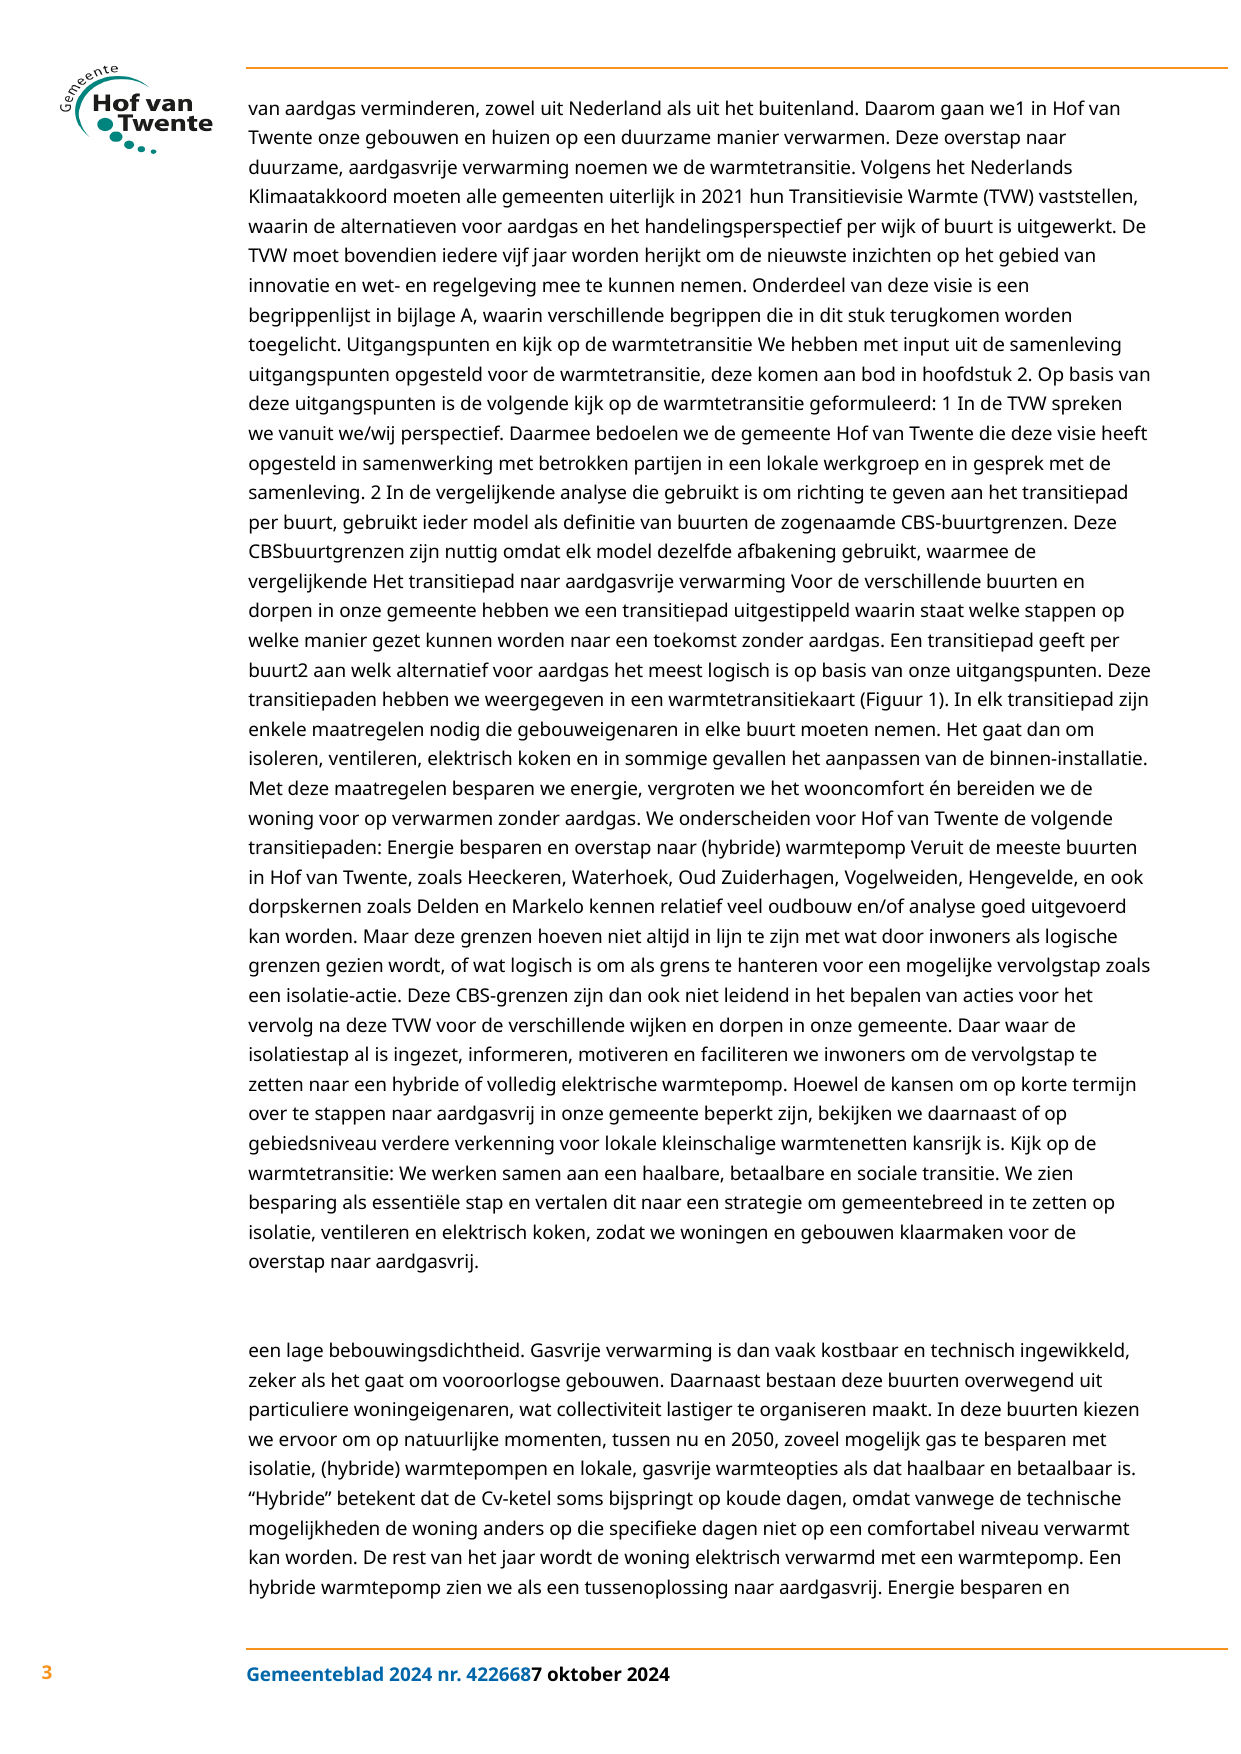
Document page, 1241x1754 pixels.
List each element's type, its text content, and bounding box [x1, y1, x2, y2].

text een lage bebouwingsdichtheid. Gasvrije verwarming is dan vaak kostbaar en technisch ingewikkeld, zeker als het gaat om vooroorlogse gebouwen. Daarnaast bestaan deze buurten overwegend uit particuliere woningeigenaren, wat collectiviteit lastiger te organiseren maakt. In deze buurten kiezen we ervoor om op natuurlijke momenten, tussen nu en 2050, zoveel mogelijk gas te besparen met isolatie, (hybride) warmtepompen en lokale, gasvrije warmteopties als dat haalbaar en betaalbaar is. “Hybride” betekent dat de Cv-ketel soms bijspringt op koude dagen, omdat vanwege de technische mogelijkheden de woning anders op die specifieke dagen niet op een comfortabel niveau verwarmt kan worden. De rest van het jaar wordt de woning elektrisch verwarmd met een warmtepomp. Een hybride warmtepomp zien we als een tussenoplossing naar aardgasvrij. Energie besparen en [248, 1337, 1152, 1600]
text van aardgas verminderen, zowel uit Nederland als uit het buitenland. Daarom gaan we1 in Hof van Twente onze gebouwen en huizen op een duurzame manier verwarmen. Deze overstap naar duurzame, aardgasvrije verwarming noemen we de warmtetransitie. Volgens het Nederlands Klimaatakkoord moeten alle gemeenten uiterlijk in 2021 hun Transitievisie Warmte (TVW) vaststellen, waarin de alternatieven voor aardgas en het handelingsperspectief per wijk of buurt is uitgewerkt. De TVW moet bovendien iedere vijf jaar worden herijkt om de nieuwste inzichten op het gebied van innovatie en wet- en regelgeving mee te kunnen nemen. Onderdeel van deze visie is een begrippenlijst in bijlage A, waarin verschillende begrippen die in dit stuk terugkomen worden toegelicht. Uitgangspunten en kijk op de warmtetransitie We hebben met input uit de samenleving uitgangspunten opgesteld voor de warmtetransitie, deze komen aan bod in hoofdstuk 2. Op basis van deze uitgangspunten is de volgende kijk op de warmtetransitie geformuleerd: 1 In de TVW spreken we vanuit we/wij perspectief. Daarmee bedoelen we de gemeente Hof van Twente die deze visie heeft opgesteld in samenwerking met betrokken partijen in een lokale werkgroep en in gesprek met de samenleving. 2 In de vergelijkende analyse die gebruikt is om richting te geven aan het transitiepad per buurt, gebruikt ieder model als definitie van buurten de zogenaamde CBS-buurtgrenzen. Deze CBSbuurtgrenzen zijn nuttig omdat elk model dezelfde afbakening gebruikt, waarmee de vergelijkende Het transitiepad naar aardgasvrije verwarming Voor de verschillende buurten en dorpen in onze gemeente hebben we een transitiepad uitgestippeld waarin staat welke stappen op welke manier gezet kunnen worden naar een toekomst zonder aardgas. Een transitiepad geeft per buurt2 aan welk alternatief voor aardgas het meest logisch is op basis van onze uitgangspunten. Deze transitiepaden hebben we weergegeven in een warmtetransitiekaart (Figuur 1). In elk transitiepad zijn enkele maatregelen nodig die gebouweigenaren in elke buurt moeten nemen. Het gaat dan om isoleren, ventileren, elektrisch koken en in sommige gevallen het aanpassen van de binnen-installatie. Met deze maatregelen besparen we energie, vergroten we het wooncomfort én bereiden we de woning voor op verwarmen zonder aardgas. We onderscheiden voor Hof van Twente de volgende transitiepaden: Energie besparen en overstap naar (hybride) warmtepomp Veruit de meeste buurten in Hof van Twente, zoals Heeckeren, Waterhoek, Oud Zuiderhagen, Vogelweiden, Hengevelde, en ook dorpskernen zoals Delden en Markelo kennen relatief veel oudbouw en/of analyse goed uitgevoerd kan worden. Maar deze grenzen hoeven niet altijd in lijn te zijn met wat door inwoners als logische grenzen gezien wordt, of wat logisch is om als grens te hanteren voor een mogelijke vervolgstap zoals een isolatie-actie. Deze CBS-grenzen zijn dan ook niet leidend in het bepalen van acties voor het vervolg na deze TVW voor de verschillende wijken en dorpen in onze gemeente. Daar waar de isolatiestap al is ingezet, informeren, motiveren en faciliteren we inwoners om de vervolgstap te zetten naar een hybride of volledig elektrische warmtepomp. Hoewel de kansen om op korte termijn over te stappen naar aardgasvrij in onze gemeente beperkt zijn, bekijken we daarnaast of op gebiedsniveau verdere verkenning voor lokale kleinschalige warmtenetten kansrijk is. Kijk op de warmtetransitie: We werken samen aan een haalbare, betaalbare en sociale transitie. We zien besparing als essentiële stap en vertalen dit naar een strategie om gemeentebreed in te zetten op isolatie, ventileren en elektrisch koken, zodat we woningen en gebouwen klaarmaken voor de overstap naar aardgasvrij. [248, 95, 1152, 1274]
picture [41, 47, 231, 172]
